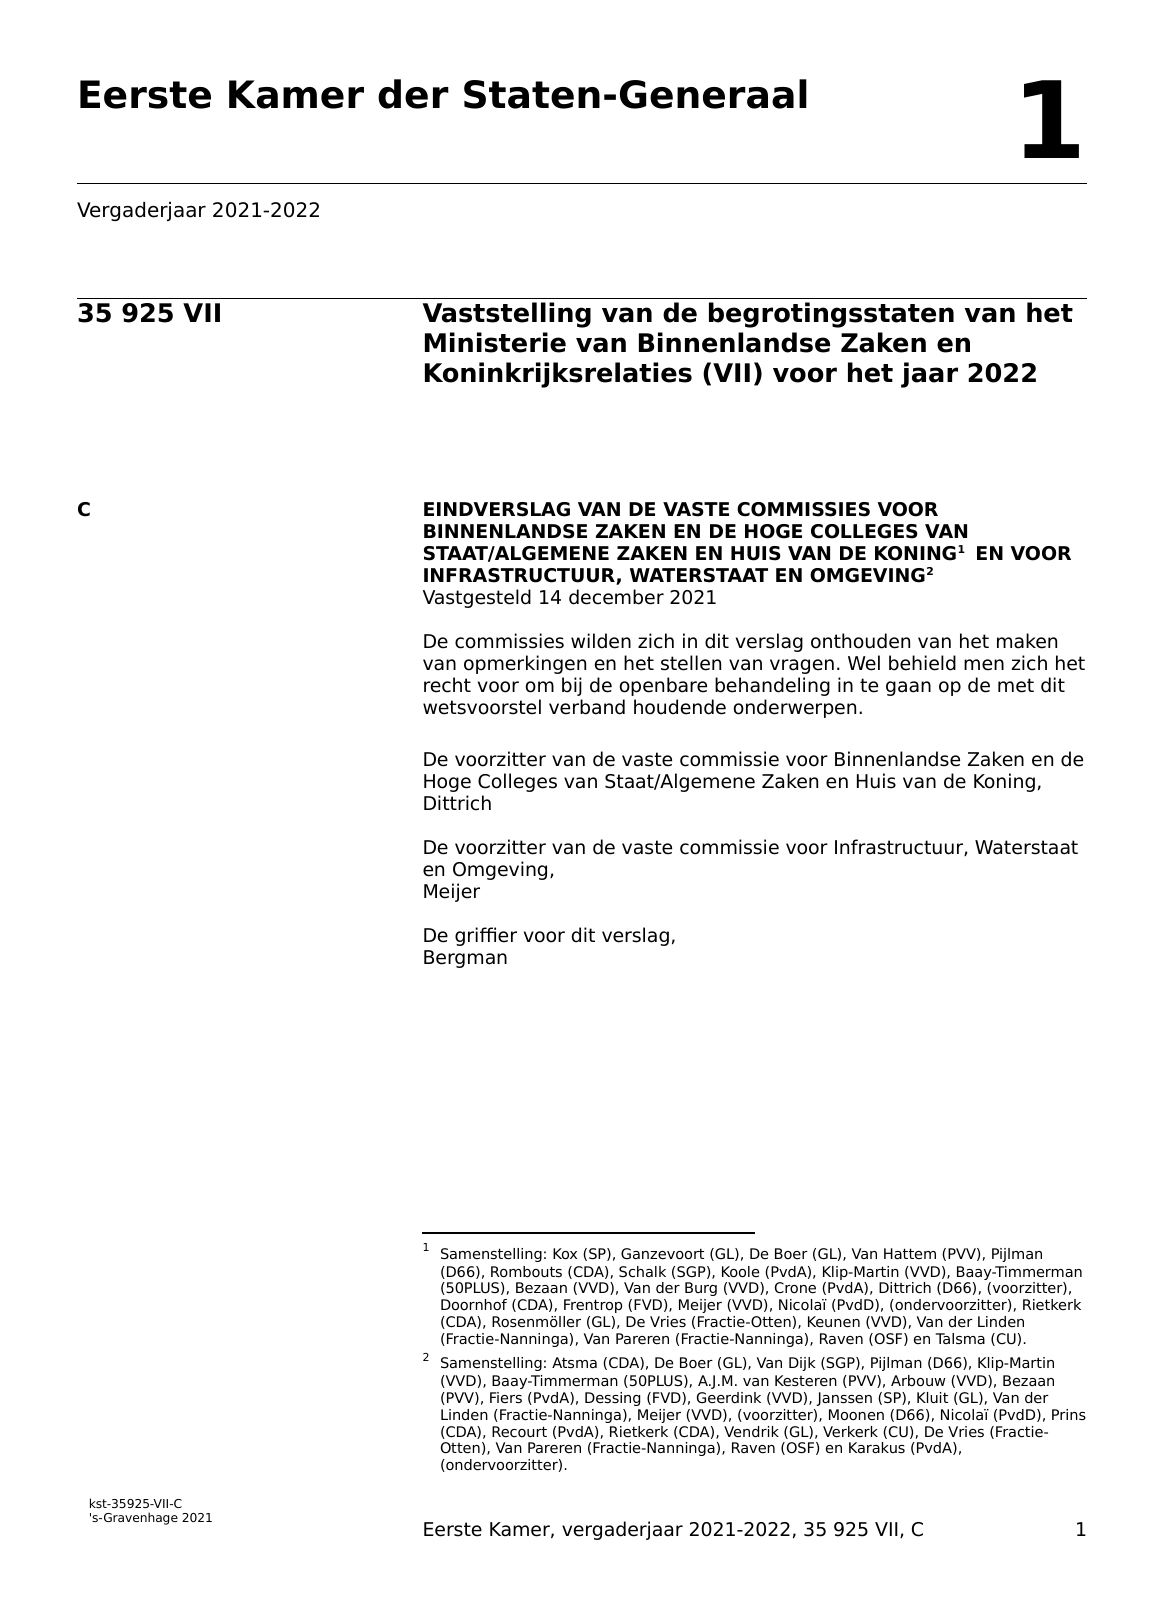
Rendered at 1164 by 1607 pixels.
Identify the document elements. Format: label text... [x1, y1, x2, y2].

text De commissies wilden zich in dit verslag onthouden van het maken van opmerkingen en het stellen van vragen. Wel behield men zich het recht voor om bij de openbare behandeling in te gaan op de met dit wetsvoorstel verband houdende onderwerpen. [422, 631, 1087, 719]
text kst-35925-VII-C [88, 1497, 323, 1511]
table_header 1 [886, 59, 1087, 183]
text De griffier voor dit verslag, Bergman [422, 925, 1087, 969]
text De voorzitter van de vaste commissie voor Infrastructuur, Waterstaat en Omgeving, Meijer [422, 837, 1087, 903]
text Samenstelling: Kox (SP), Ganzevoort (GL), De Boer (GL), Van Hattem (PVV), Pijlman (D66), Rombouts (CDA), Schalk (SGP), Koole (PvdA), Klip-Martin (VVD), Baay-Timmerman (50PLUS), Bezaan (VVD), Van der Burg (VVD), Crone (PvdA), Dittrich (D66), (voorzitter), Doornhof (CDA), Frentrop (FVD), Meijer (VVD), Nicolaï (PvdD), (ondervoorzitter), Rietkerk (CDA), Rosenmöller (GL), De Vries (Fractie-Otten), Keunen (VVD), Van der Linden (Fractie-Nanninga), Van Pareren (Fractie-Nanninga), Raven (OSF) en Talsma (CU). [422, 1242, 1087, 1348]
text Samenstelling: Atsma (CDA), De Boer (GL), Van Dijk (SGP), Pijlman (D66), Klip-Martin (VVD), Baay-Timmerman (50PLUS), A.J.M. van Kesteren (PVV), Arbouw (VVD), Bezaan (PVV), Fiers (PvdA), Dessing (FVD), Geerdink (VVD), Janssen (SP), Kluit (GL), Van der Linden (Fractie-Nanninga), Meijer (VVD), (voorzitter), Moonen (D66), Nicolaï (PvdD), Prins (CDA), Recourt (PvdA), Rietkerk (CDA), Vendrik (GL), Verkerk (CU), De Vries (Fractie-Otten), Van Pareren (Fractie-Nanninga), Raven (OSF) en Karakus (PvdA), (ondervoorzitter). [422, 1351, 1087, 1474]
subtitle 35 925 VII Vaststelling van de begrotingsstaten van het Ministerie van Binnenlandse Zaken en Koninkrijksrelaties (VII) voor het jaar 2022 [77, 299, 1087, 388]
text De voorzitter van de vaste commissie voor Binnenlandse Zaken en de Hoge Colleges van Staat/Algemene Zaken en Huis van de Koning, Dittrich [422, 749, 1087, 815]
table_header Eerste Kamer der Staten-Generaal [77, 59, 886, 183]
subtitle C EINDVERSLAG VAN DE VASTE COMMISSIES VOOR BINNENLANDSE ZAKEN EN DE HOGE COLLEGES VAN STAAT/ALGEMENE ZAKEN EN HUIS VAN DE KONING EN VOOR INFRASTRUCTUUR, WATERSTAAT EN OMGEVING [77, 499, 1087, 587]
table_cell Vergaderjaar 2021-2022 [77, 184, 1087, 298]
text 's-Gravenhage 2021 [88, 1511, 323, 1525]
text Vastgesteld 14 december 2021 [422, 587, 1087, 609]
